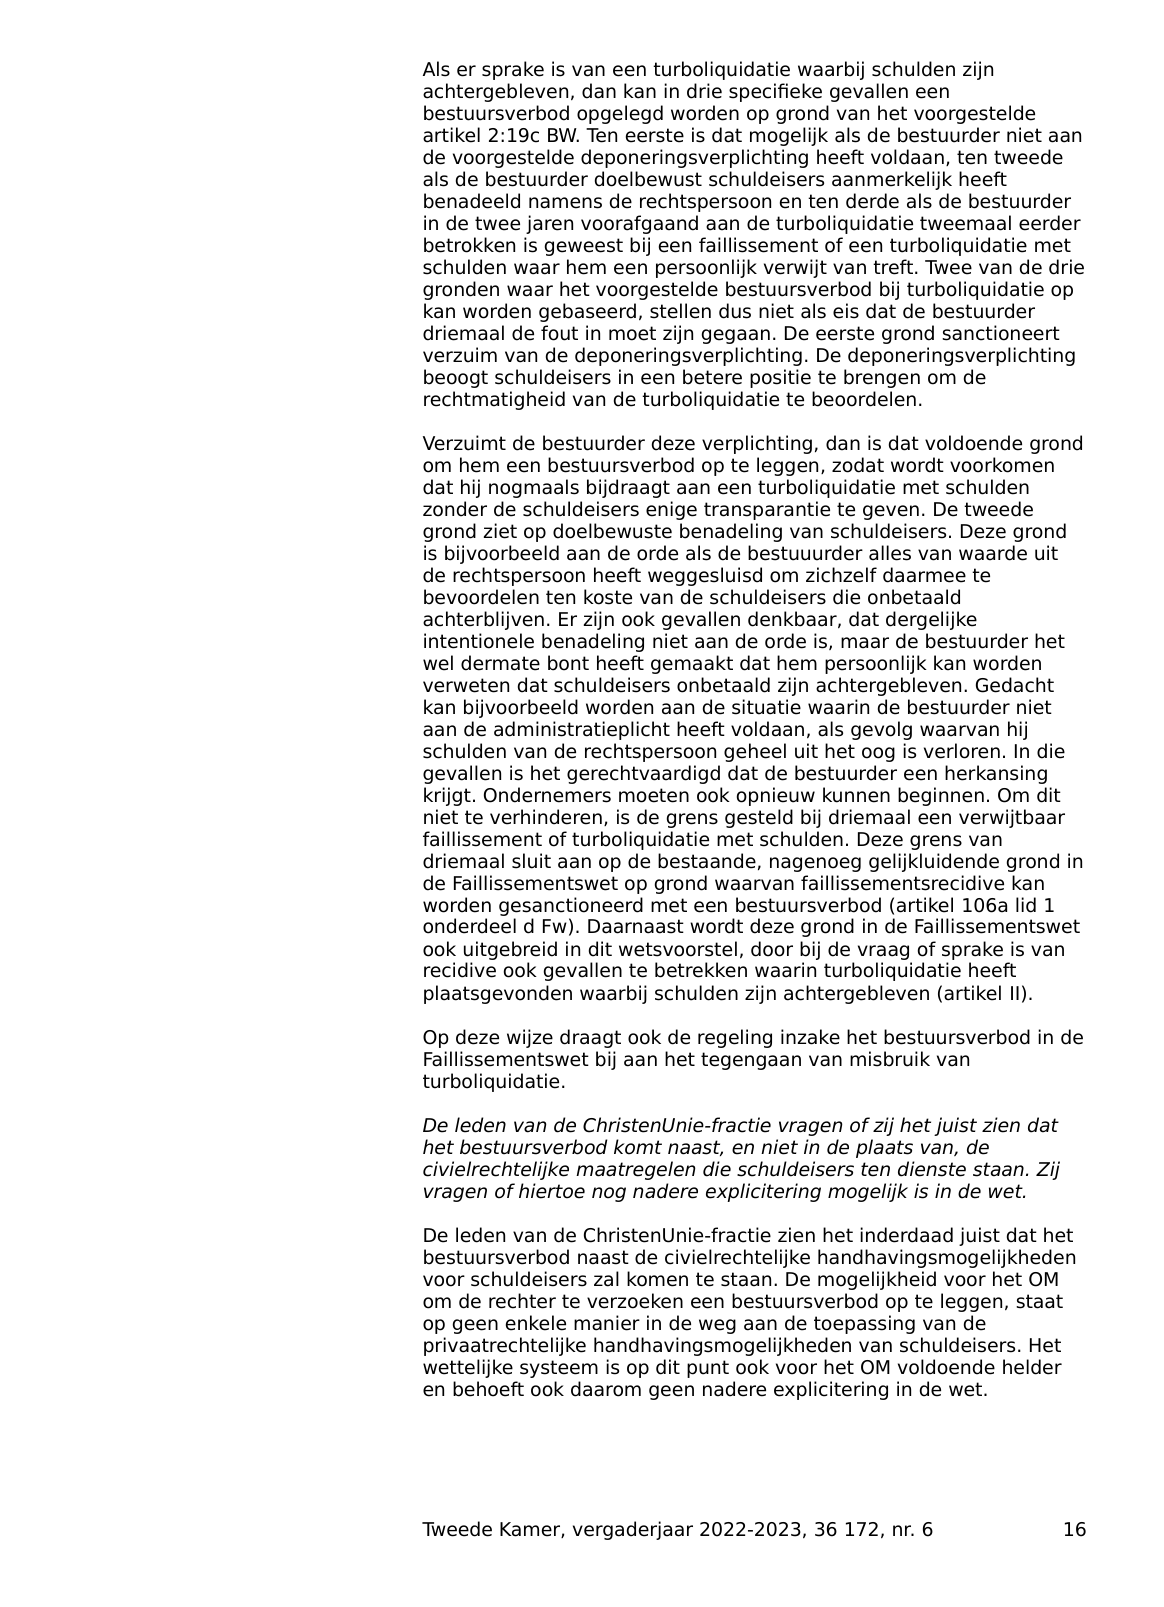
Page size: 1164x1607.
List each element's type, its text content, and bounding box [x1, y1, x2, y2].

text De leden van de ChristenUnie-fractie zien het inderdaad juist dat het bestuursverbod naast de civielrechtelijke handhavingsmogelijkheden voor schuldeisers zal komen te staan. De mogelijkheid voor het OM om de rechter te verzoeken een bestuursverbod op te leggen, staat op geen enkele manier in de weg aan de toepassing van de privaatrechtelijke handhavingsmogelijkheden van schuldeisers. Het wettelijke systeem is op dit punt ook voor het OM voldoende helder en behoeft ook daarom geen nadere explicitering in de wet. [422, 1225, 1087, 1401]
text De leden van de ChristenUnie-fractie vragen of zij het juist zien dat het bestuursverbod komt naast, en niet in de plaats van, de civielrechtelijke maatregelen die schuldeisers ten dienste staan. Zij vragen of hiertoe nog nadere explicitering mogelijk is in de wet. [422, 1115, 1087, 1203]
text Als er sprake is van een turboliquidatie waarbij schulden zijn achtergebleven, dan kan in drie specifieke gevallen een bestuursverbod opgelegd worden op grond van het voorgestelde artikel 2:19c BW. Ten eerste is dat mogelijk als de bestuurder niet aan de voorgestelde deponeringsverplichting heeft voldaan, ten tweede als de bestuurder doelbewust schuldeisers aanmerkelijk heeft benadeeld namens de rechtspersoon en ten derde als de bestuurder in de twee jaren voorafgaand aan de turboliquidatie tweemaal eerder betrokken is geweest bij een faillissement of een turboliquidatie met schulden waar hem een persoonlijk verwijt van treft. Twee van de drie gronden waar het voorgestelde bestuursverbod bij turboliquidatie op kan worden gebaseerd, stellen dus niet als eis dat de bestuurder driemaal de fout in moet zijn gegaan. De eerste grond sanctioneert verzuim van de deponeringsverplichting. De deponeringsverplichting beoogt schuldeisers in een betere positie te brengen om de rechtmatigheid van de turboliquidatie te beoordelen. [422, 59, 1087, 411]
text Verzuimt de bestuurder deze verplichting, dan is dat voldoende grond om hem een bestuursverbod op te leggen, zodat wordt voorkomen dat hij nogmaals bijdraagt aan een turboliquidatie met schulden zonder de schuldeisers enige transparantie te geven. De tweede grond ziet op doelbewuste benadeling van schuldeisers. Deze grond is bijvoorbeeld aan de orde als de bestuuurder alles van waarde uit de rechtspersoon heeft weggesluisd om zichzelf daarmee te bevoordelen ten koste van de schuldeisers die onbetaald achterblijven. Er zijn ook gevallen denkbaar, dat dergelijke intentionele benadeling niet aan de orde is, maar de bestuurder het wel dermate bont heeft gemaakt dat hem persoonlijk kan worden verweten dat schuldeisers onbetaald zijn achtergebleven. Gedacht kan bijvoorbeeld worden aan de situatie waarin de bestuurder niet aan de administratieplicht heeft voldaan, als gevolg waarvan hij schulden van de rechtspersoon geheel uit het oog is verloren. In die gevallen is het gerechtvaardigd dat de bestuurder een herkansing krijgt. Ondernemers moeten ook opnieuw kunnen beginnen. Om dit niet te verhinderen, is de grens gesteld bij driemaal een verwijtbaar faillissement of turboliquidatie met schulden. Deze grens van driemaal sluit aan op de bestaande, nagenoeg gelijkluidende grond in de Faillissementswet op grond waarvan faillissementsrecidive kan worden gesanctioneerd met een bestuursverbod (artikel 106a lid 1 onderdeel d Fw). Daarnaast wordt deze grond in de Faillissementswet ook uitgebreid in dit wetsvoorstel, door bij de vraag of sprake is van recidive ook gevallen te betrekken waarin turboliquidatie heeft plaatsgevonden waarbij schulden zijn achtergebleven (artikel II). [422, 433, 1087, 1004]
text Op deze wijze draagt ook de regeling inzake het bestuursverbod in de Faillissementswet bij aan het tegengaan van misbruik van turboliquidatie. [422, 1027, 1087, 1092]
